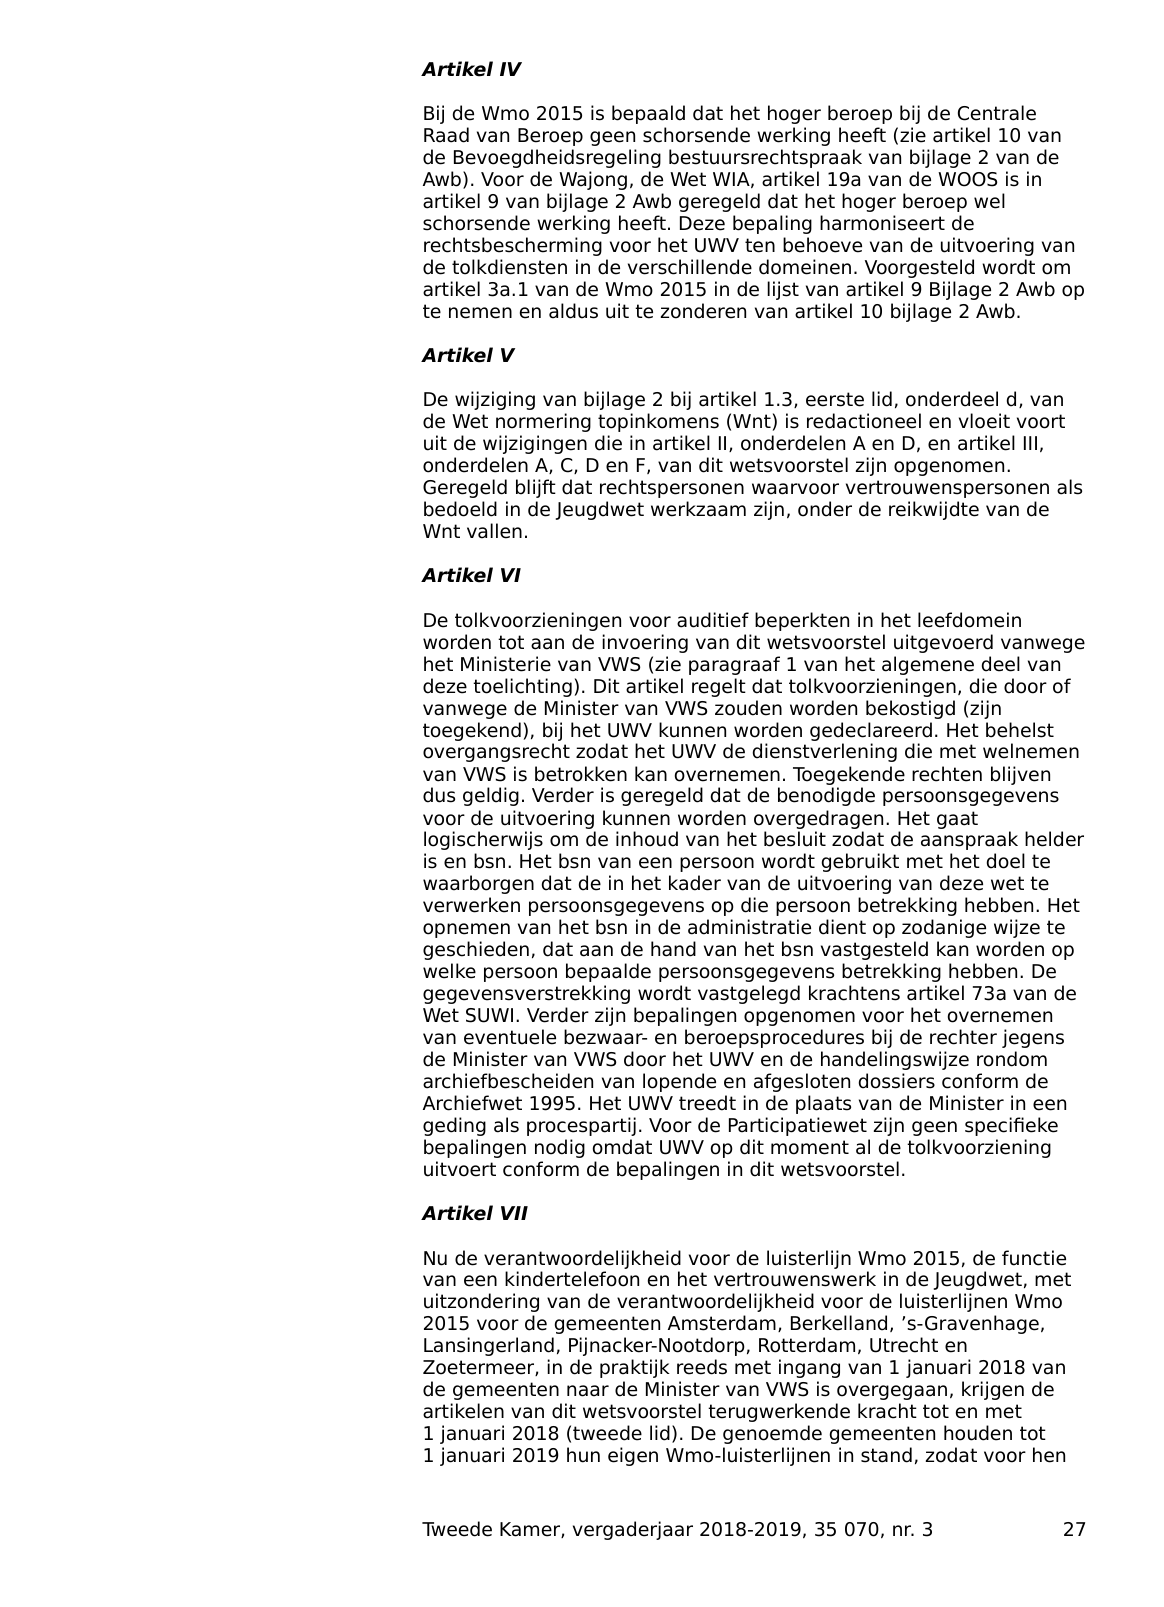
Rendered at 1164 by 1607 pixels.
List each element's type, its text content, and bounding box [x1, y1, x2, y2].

text De tolkvoorzieningen voor auditief beperkten in het leefdomein worden tot aan de invoering van dit wetsvoorstel uitgevoerd vanwege het Ministerie van VWS (zie paragraaf 1 van het algemene deel van deze toelichting). Dit artikel regelt dat tolkvoorzieningen, die door of vanwege de Minister van VWS zouden worden bekostigd (zijn toegekend), bij het UWV kunnen worden gedeclareerd. Het behelst overgangsrecht zodat het UWV de dienstverlening die met welnemen van VWS is betrokken kan overnemen. Toegekende rechten blijven dus geldig. Verder is geregeld dat de benodigde persoonsgegevens voor de uitvoering kunnen worden overgedragen. Het gaat logischerwijs om de inhoud van het besluit zodat de aanspraak helder is en bsn. Het bsn van een persoon wordt gebruikt met het doel te waarborgen dat de in het kader van de uitvoering van deze wet te verwerken persoonsgegevens op die persoon betrekking hebben. Het opnemen van het bsn in de administratie dient op zodanige wijze te geschieden, dat aan de hand van het bsn vastgesteld kan worden op welke persoon bepaalde persoonsgegevens betrekking hebben. De gegevensverstrekking wordt vastgelegd krachtens artikel 73a van de Wet SUWI. Verder zijn bepalingen opgenomen voor het overnemen van eventuele bezwaar- en beroepsprocedures bij de rechter jegens de Minister van VWS door het UWV en de handelingswijze rondom archiefbescheiden van lopende en afgesloten dossiers conform de Archiefwet 1995. Het UWV treedt in de plaats van de Minister in een geding als procespartij. Voor de Participatiewet zijn geen specifieke bepalingen nodig omdat UWV op dit moment al de tolkvoorziening uitvoert conform de bepalingen in dit wetsvoorstel. [422, 609, 1087, 1181]
subtitle Artikel IV [422, 59, 1087, 81]
subtitle Artikel V [422, 345, 1087, 367]
text Bij de Wmo 2015 is bepaald dat het hoger beroep bij de Centrale Raad van Beroep geen schorsende werking heeft (zie artikel 10 van de Bevoegdheidsregeling bestuursrechtspraak van bijlage 2 van de Awb). Voor de Wajong, de Wet WIA, artikel 19a van de WOOS is in artikel 9 van bijlage 2 Awb geregeld dat het hoger beroep wel schorsende werking heeft. Deze bepaling harmoniseert de rechtsbescherming voor het UWV ten behoeve van de uitvoering van de tolkdiensten in de verschillende domeinen. Voorgesteld wordt om artikel 3a.1 van de Wmo 2015 in de lijst van artikel 9 Bijlage 2 Awb op te nemen en aldus uit te zonderen van artikel 10 bijlage 2 Awb. [422, 103, 1087, 323]
subtitle Artikel VI [422, 565, 1087, 587]
text De wijziging van bijlage 2 bij artikel 1.3, eerste lid, onderdeel d, van de Wet normering topinkomens (Wnt) is redactioneel en vloeit voort uit de wijzigingen die in artikel II, onderdelen A en D, en artikel III, onderdelen A, C, D en F, van dit wetsvoorstel zijn opgenomen. Geregeld blijft dat rechtspersonen waarvoor vertrouwenspersonen als bedoeld in de Jeugdwet werkzaam zijn, onder de reikwijdte van de Wnt vallen. [422, 389, 1087, 543]
text Nu de verantwoordelijkheid voor de luisterlijn Wmo 2015, de functie van een kindertelefoon en het vertrouwenswerk in de Jeugdwet, met uitzondering van de verantwoordelijkheid voor de luisterlijnen Wmo 2015 voor de gemeenten Amsterdam, Berkelland, ’s-Gravenhage, Lansingerland, Pijnacker-Nootdorp, Rotterdam, Utrecht en Zoetermeer, in de praktijk reeds met ingang van 1 januari 2018 van de gemeenten naar de Minister van VWS is overgegaan, krijgen de artikelen van dit wetsvoorstel terugwerkende kracht tot en met 1 januari 2018 (tweede lid). De genoemde gemeenten houden tot 1 januari 2019 hun eigen Wmo-luisterlijnen in stand, zodat voor hen [422, 1247, 1087, 1467]
subtitle Artikel VII [422, 1203, 1087, 1225]
